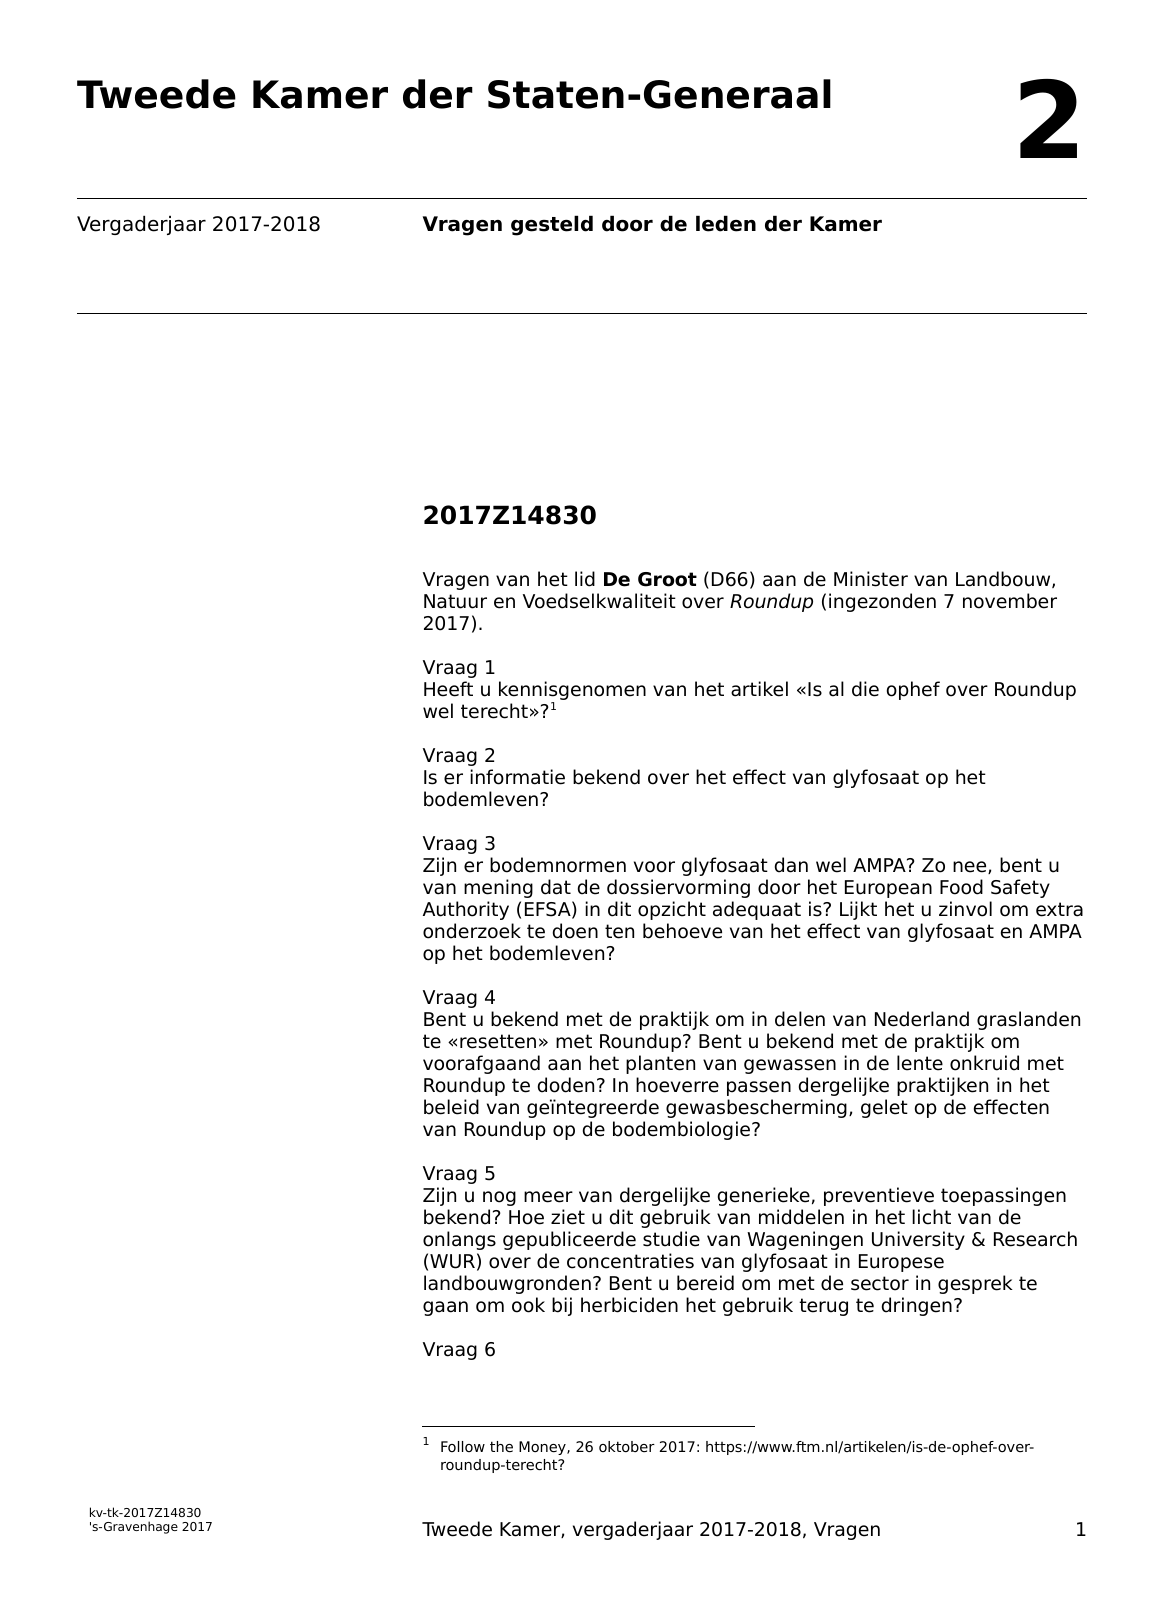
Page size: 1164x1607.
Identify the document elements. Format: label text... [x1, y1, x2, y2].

text Zijn er bodemnormen voor glyfosaat dan wel AMPA? Zo nee, bent u van mening dat de dossiervorming door het European Food Safety Authority (EFSA) in dit opzicht adequaat is? Lijkt het u zinvol om extra onderzoek te doen ten behoeve van het effect van glyfosaat en AMPA op het bodemleven? [422, 855, 1087, 965]
text Follow the Money, 26 oktober 2017: https://www.ftm.nl/artikelen/is-de-ophef-over-roundup-terecht? [422, 1435, 1087, 1474]
table_cell Vergaderjaar 2017-2018 [77, 199, 422, 313]
text Vraag 4 [422, 987, 1087, 1009]
text Vraag 3 [422, 833, 1087, 855]
text 2017Z14830 [422, 501, 1087, 531]
text Heeft u kennisgenomen van het artikel «Is al die ophef over Roundup wel terecht»? [422, 679, 1087, 723]
text Zijn u nog meer van dergelijke generieke, preventieve toepassingen bekend? Hoe ziet u dit gebruik van middelen in het licht van de onlangs gepubliceerde studie van Wageningen University & Research (WUR) over de concentraties van glyfosaat in Europese landbouwgronden? Bent u bereid om met de sector in gesprek te gaan om ook bij herbiciden het gebruik terug te dringen? [422, 1185, 1087, 1317]
text Vraag 1 [422, 657, 1087, 679]
table_cell Vragen gesteld door de leden der Kamer [422, 199, 1087, 313]
text 's-Gravenhage 2017 [88, 1520, 323, 1534]
table_header 2 [886, 59, 1087, 198]
text Bent u bekend met de praktijk om in delen van Nederland graslanden te «resetten» met Roundup? Bent u bekend met de praktijk om voorafgaand aan het planten van gewassen in de lente onkruid met Roundup te doden? In hoeverre passen dergelijke praktijken in het beleid van geïntegreerde gewasbescherming, gelet op de effecten van Roundup op de bodembiologie? [422, 1009, 1087, 1141]
text Is er informatie bekend over het effect van glyfosaat op het bodemleven? [422, 767, 1087, 811]
text Vraag 6 [422, 1339, 1087, 1361]
text Vragen van het lid De Groot (D66) aan de Minister van Landbouw, Natuur en Voedselkwaliteit over Roundup (ingezonden 7 november 2017). [422, 569, 1087, 635]
table_header Tweede Kamer der Staten-Generaal [77, 59, 886, 198]
text Vraag 5 [422, 1163, 1087, 1185]
text kv-tk-2017Z14830 [88, 1506, 323, 1520]
text Vraag 2 [422, 745, 1087, 767]
